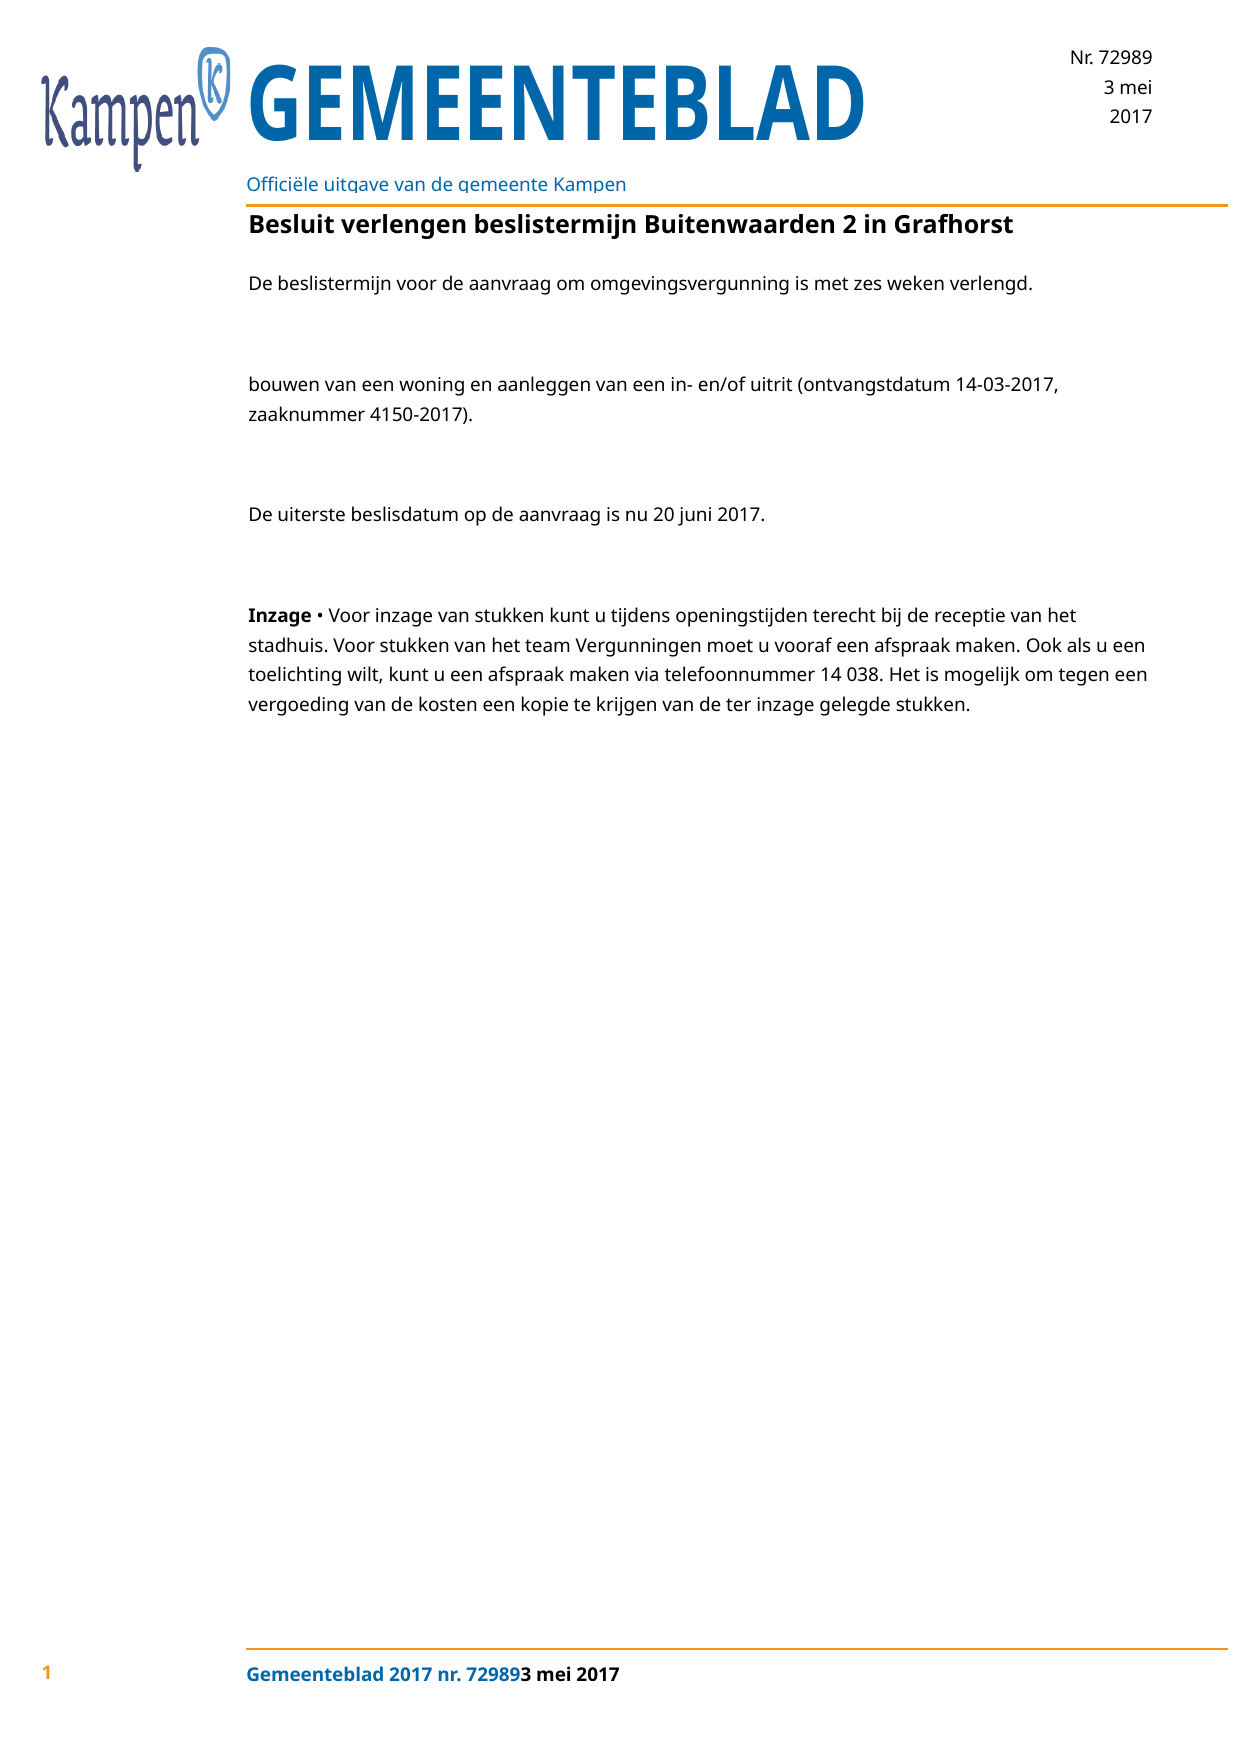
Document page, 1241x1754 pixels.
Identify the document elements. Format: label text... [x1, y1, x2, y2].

picture [41, 47, 231, 172]
text De uiterste beslisdatum op de aanvraag is nu 20 juni 2017. [248, 502, 1152, 527]
text bouwen van een woning en aanleggen van een in- en/of uitrit (ontvangstdatum 14-03-2017, zaaknummer 4150-2017). [248, 371, 1152, 426]
text De beslistermijn voor de aanvraag om omgevingsvergunning is met zes weken verlengd. [248, 270, 1152, 296]
text Besluit verlengen beslistermijn Buitenwaarden 2 in Grafhorst [248, 207, 1152, 241]
text Inzage • Voor inzage van stukken kunt u tijdens openingstijden terecht bij de receptie van het stadhuis. Voor stukken van het team Vergunningen moet u vooraf een afspraak maken. Ook als u een toelichting wilt, kunt u een afspraak maken via telefoonnummer 14 038. Het is mogelijk om tegen een vergoeding van de kosten een kopie te krijgen van de ter inzage gelegde stukken. [248, 602, 1152, 717]
